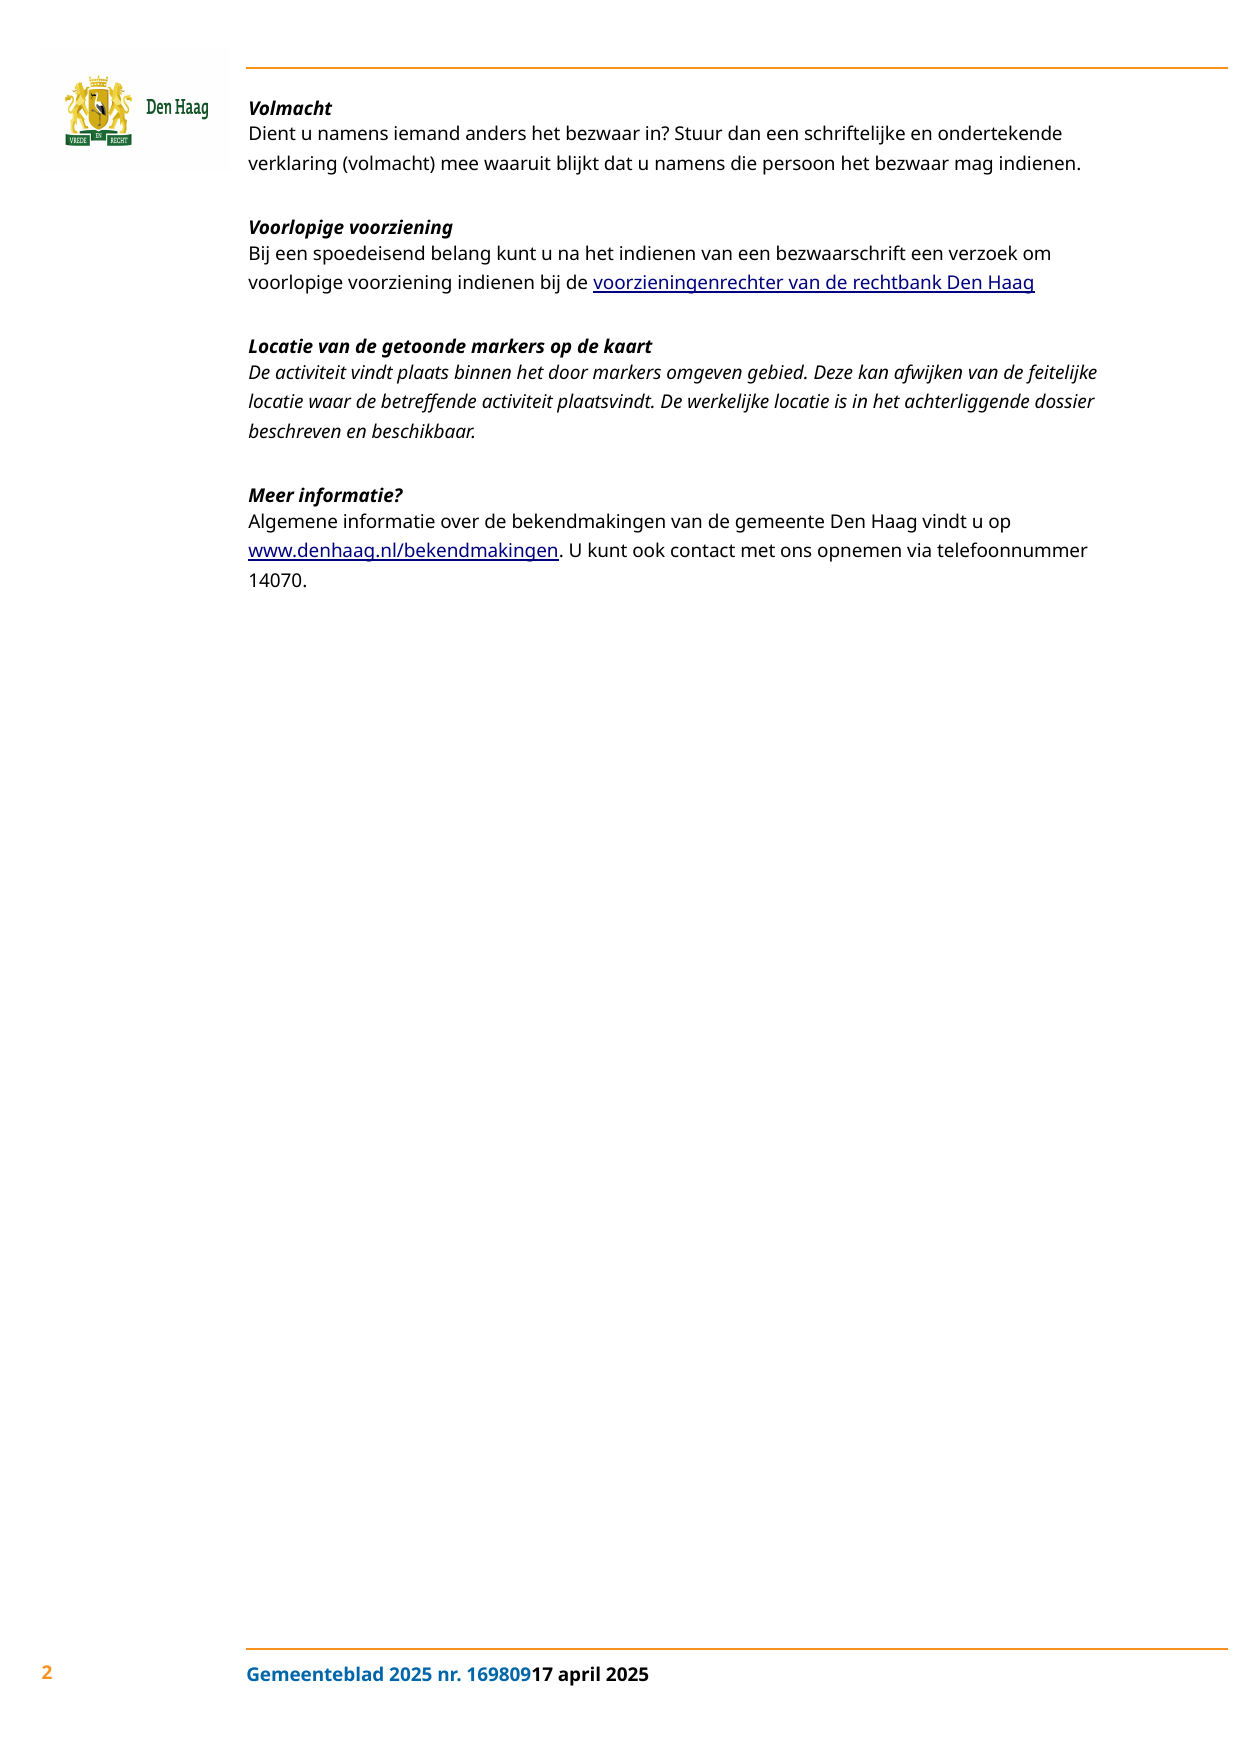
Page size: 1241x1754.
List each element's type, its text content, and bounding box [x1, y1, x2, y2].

text Voorlopige voorziening [248, 214, 1152, 240]
picture [41, 47, 231, 172]
text De activiteit vindt plaats binnen het door markers omgeven gebied. Deze kan afwijken van de feitelijke locatie waar de betreffende activiteit plaatsvindt. De werkelijke locatie is in het achterliggende dossier beschreven en beschikbaar. [248, 359, 1152, 444]
text Volmacht [248, 95, 1152, 121]
text Locatie van de getoonde markers op de kaart [248, 333, 1152, 359]
text Dient u namens iemand anders het bezwaar in? Stuur dan een schriftelijke en ondertekende verklaring (volmacht) mee waaruit blijkt dat u namens die persoon het bezwaar mag indienen. [248, 121, 1152, 176]
text Bij een spoedeisend belang kunt u na het indienen van een bezwaarschrift een verzoek om voorlopige voorziening indienen bij de voorzieningenrechter van de rechtbank Den Haag [248, 240, 1152, 295]
text Algemene informatie over de bekendmakingen van de gemeente Den Haag vindt u op www.denhaag.nl/bekendmakingen. U kunt ook contact met ons opnemen via telefoonnummer 14070. [248, 508, 1152, 593]
text Meer informatie? [248, 482, 1152, 508]
